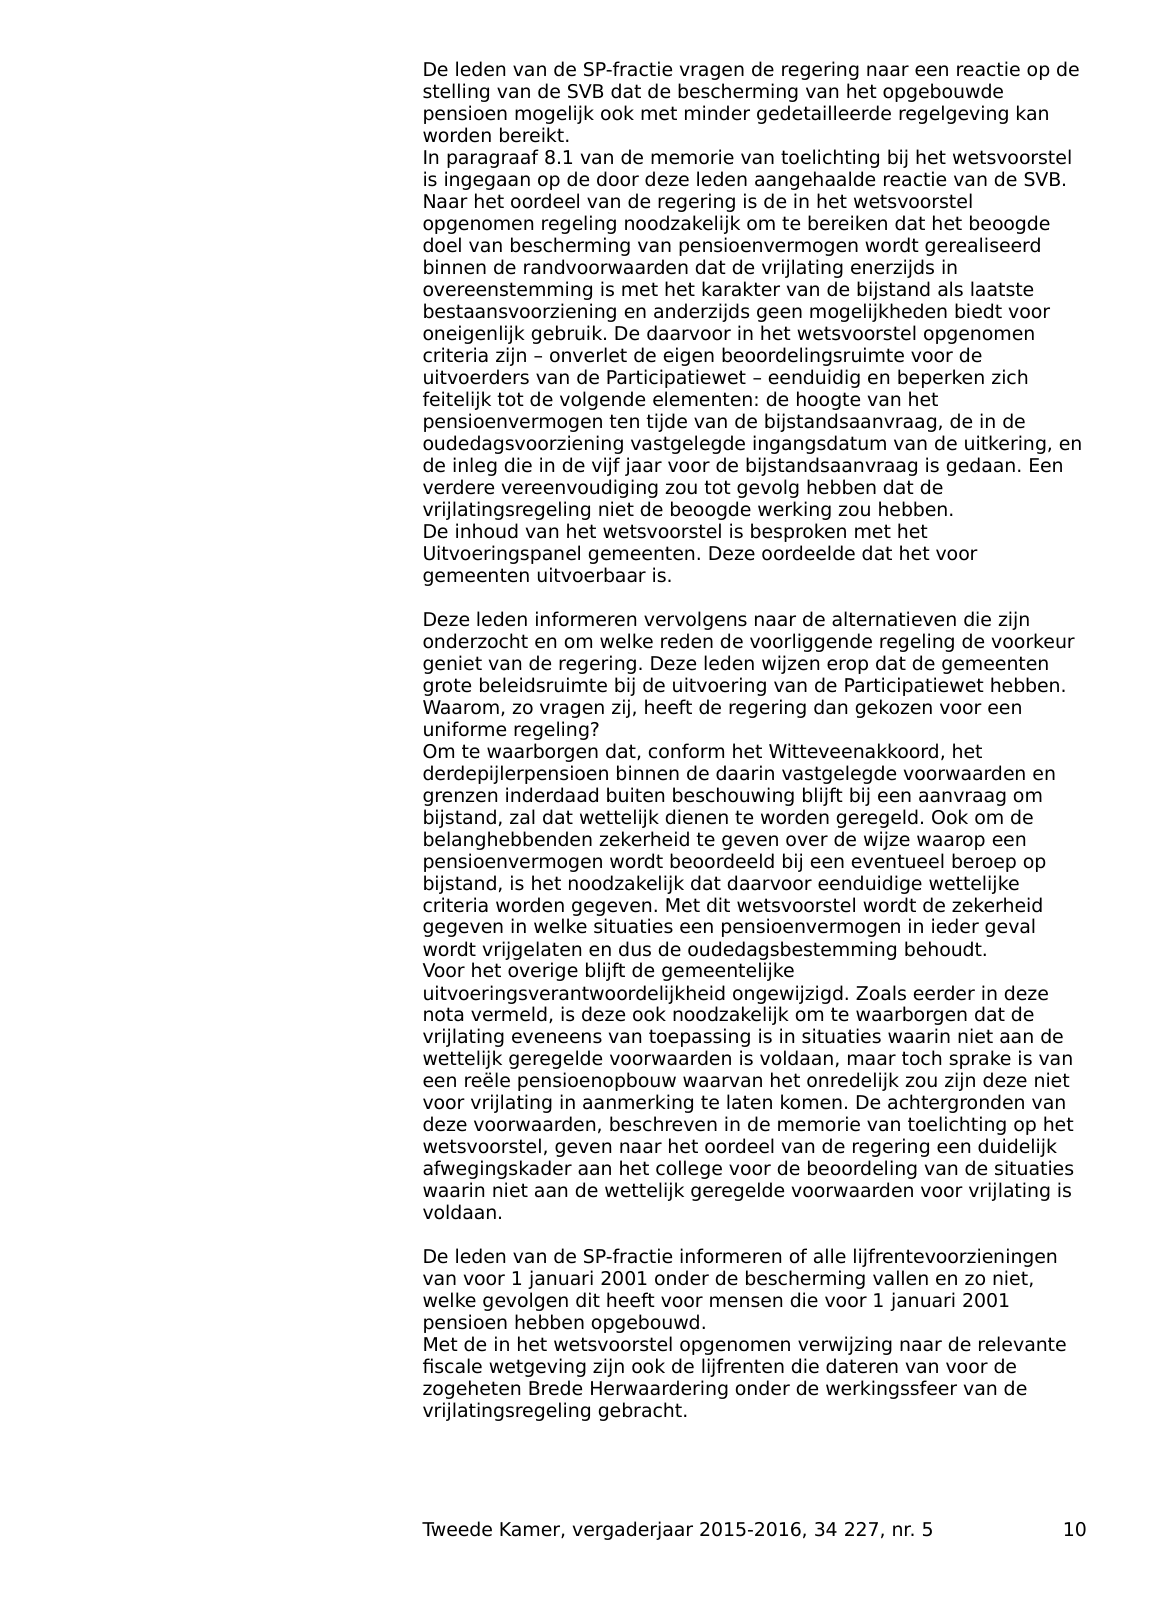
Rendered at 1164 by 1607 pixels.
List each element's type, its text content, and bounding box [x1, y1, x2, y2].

text De leden van de SP-fractie informeren of alle lijfrentevoorzieningen van voor 1 januari 2001 onder de bescherming vallen en zo niet, welke gevolgen dit heeft voor mensen die voor 1 januari 2001 pensioen hebben opgebouwd. [422, 1246, 1087, 1334]
text De inhoud van het wetsvoorstel is besproken met het Uitvoeringspanel gemeenten. Deze oordeelde dat het voor gemeenten uitvoerbaar is. [422, 521, 1087, 587]
text Om te waarborgen dat, conform het Witteveenakkoord, het derdepijlerpensioen binnen de daarin vastgelegde voorwaarden en grenzen inderdaad buiten beschouwing blijft bij een aanvraag om bijstand, zal dat wettelijk dienen te worden geregeld. Ook om de belanghebbenden zekerheid te geven over de wijze waarop een pensioenvermogen wordt beoordeeld bij een eventueel beroep op bijstand, is het noodzakelijk dat daarvoor eenduidige wettelijke criteria worden gegeven. Met dit wetsvoorstel wordt de zekerheid gegeven in welke situaties een pensioenvermogen in ieder geval wordt vrijgelaten en dus de oudedagsbestemming behoudt. [422, 741, 1087, 960]
text Voor het overige blijft de gemeentelijke uitvoeringsverantwoordelijkheid ongewijzigd. Zoals eerder in deze nota vermeld, is deze ook noodzakelijk om te waarborgen dat de vrijlating eveneens van toepassing is in situaties waarin niet aan de wettelijk geregelde voorwaarden is voldaan, maar toch sprake is van een reële pensioenopbouw waarvan het onredelijk zou zijn deze niet voor vrijlating in aanmerking te laten komen. De achtergronden van deze voorwaarden, beschreven in de memorie van toelichting op het wetsvoorstel, geven naar het oordeel van de regering een duidelijk afwegingskader aan het college voor de beoordeling van de situaties waarin niet aan de wettelijk geregelde voorwaarden voor vrijlating is voldaan. [422, 960, 1087, 1224]
text Deze leden informeren vervolgens naar de alternatieven die zijn onderzocht en om welke reden de voorliggende regeling de voorkeur geniet van de regering. Deze leden wijzen erop dat de gemeenten grote beleidsruimte bij de uitvoering van de Participatiewet hebben. Waarom, zo vragen zij, heeft de regering dan gekozen voor een uniforme regeling? [422, 609, 1087, 741]
text De leden van de SP-fractie vragen de regering naar een reactie op de stelling van de SVB dat de bescherming van het opgebouwde pensioen mogelijk ook met minder gedetailleerde regelgeving kan worden bereikt. [422, 59, 1087, 147]
text In paragraaf 8.1 van de memorie van toelichting bij het wetsvoorstel is ingegaan op de door deze leden aangehaalde reactie van de SVB. Naar het oordeel van de regering is de in het wetsvoorstel opgenomen regeling noodzakelijk om te bereiken dat het beoogde doel van bescherming van pensioenvermogen wordt gerealiseerd binnen de randvoorwaarden dat de vrijlating enerzijds in overeenstemming is met het karakter van de bijstand als laatste bestaansvoorziening en anderzijds geen mogelijkheden biedt voor oneigenlijk gebruik. De daarvoor in het wetsvoorstel opgenomen criteria zijn – onverlet de eigen beoordelingsruimte voor de uitvoerders van de Participatiewet – eenduidig en beperken zich feitelijk tot de volgende elementen: de hoogte van het pensioenvermogen ten tijde van de bijstandsaanvraag, de in de oudedagsvoorziening vastgelegde ingangsdatum van de uitkering, en de inleg die in de vijf jaar voor de bijstandsaanvraag is gedaan. Een verdere vereenvoudiging zou tot gevolg hebben dat de vrijlatingsregeling niet de beoogde werking zou hebben. [422, 147, 1087, 521]
text Met de in het wetsvoorstel opgenomen verwijzing naar de relevante fiscale wetgeving zijn ook de lijfrenten die dateren van voor de zogeheten Brede Herwaardering onder de werkingssfeer van de vrijlatingsregeling gebracht. [422, 1334, 1087, 1422]
